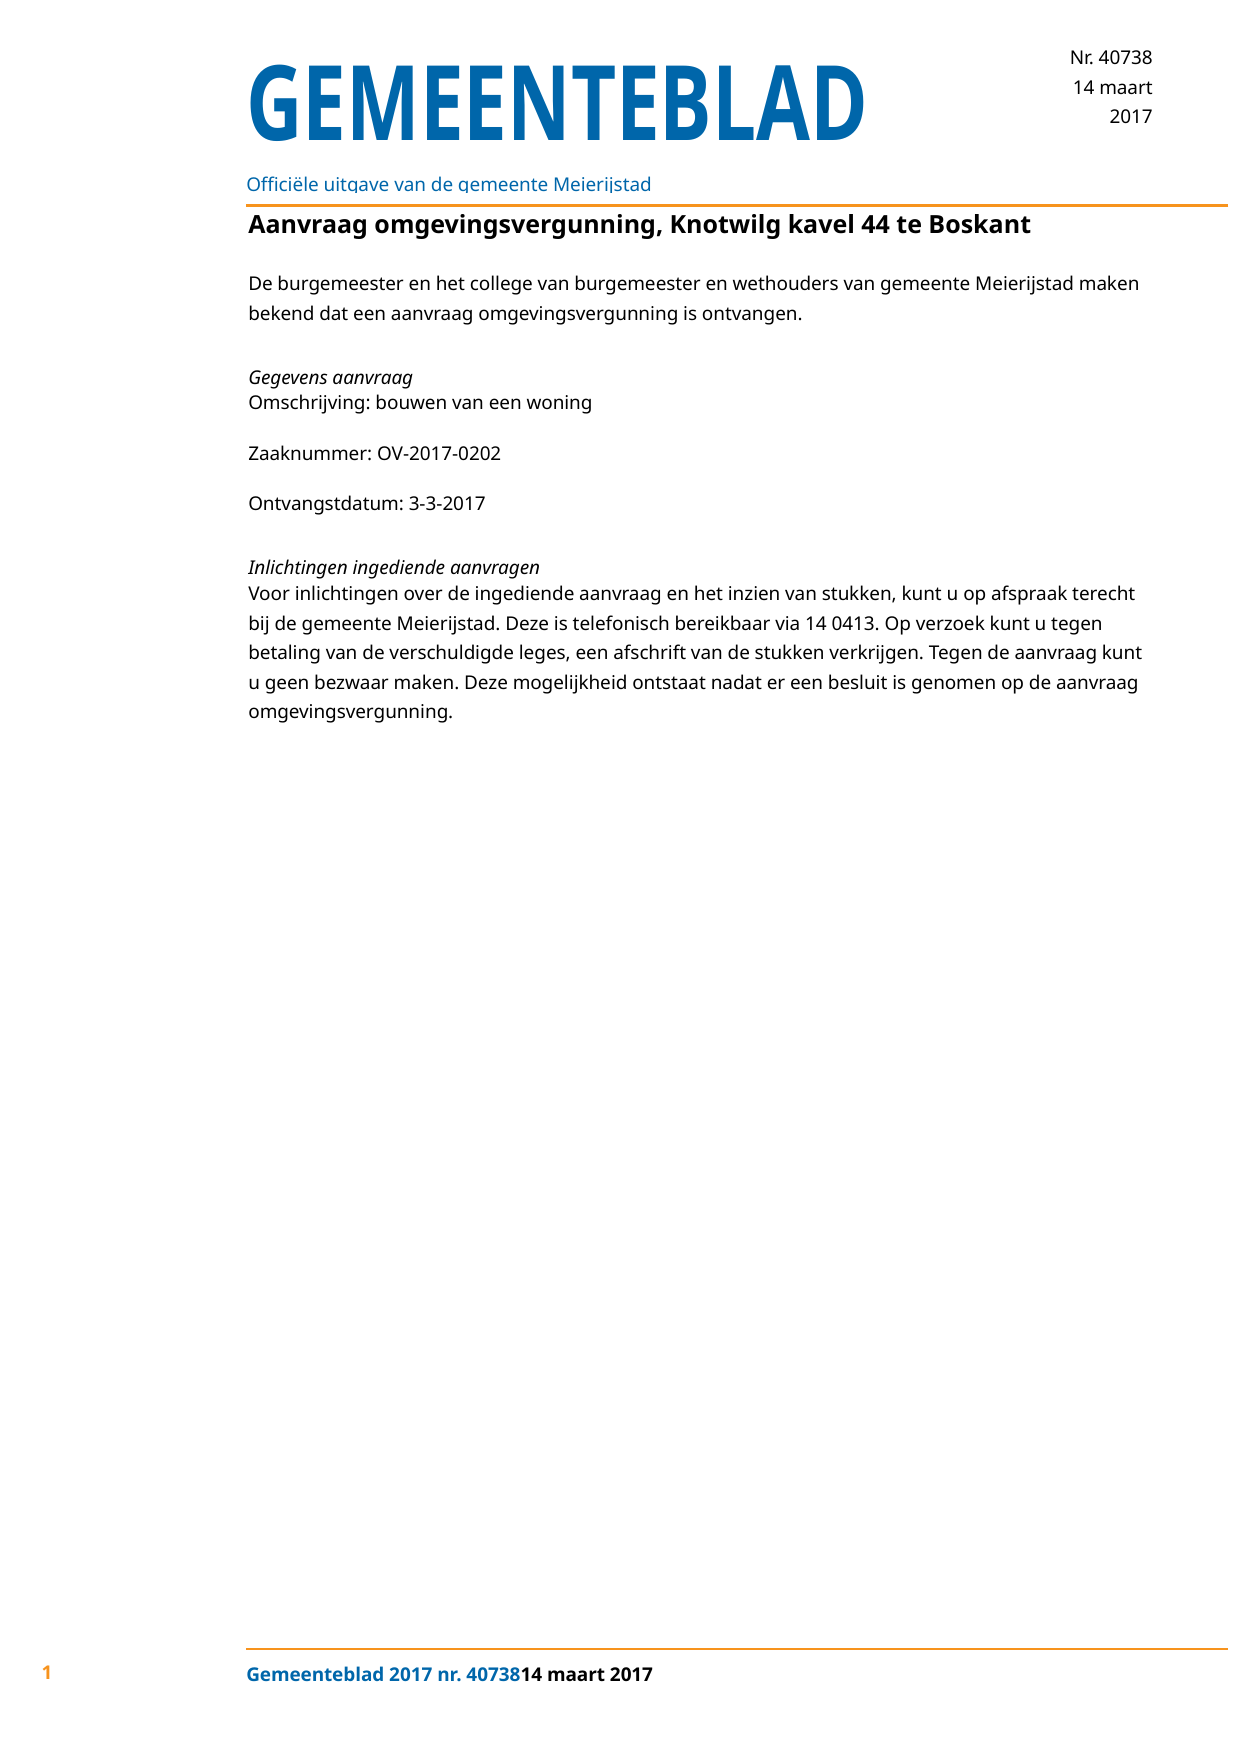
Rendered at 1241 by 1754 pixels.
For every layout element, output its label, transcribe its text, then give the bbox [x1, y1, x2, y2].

text Zaaknummer: OV-2017-0202 [248, 440, 1152, 466]
text Omschrijving: bouwen van een woning [248, 389, 1152, 415]
text De burgemeester en het college van burgemeester en wethouders van gemeente Meierijstad maken bekend dat een aanvraag omgevingsvergunning is ontvangen. [248, 270, 1152, 326]
text Inlichtingen ingediende aanvragen [248, 554, 1152, 580]
text Ontvangstdatum: 3-3-2017 [248, 490, 1152, 516]
text Gegevens aanvraag [248, 364, 1152, 389]
text Voor inlichtingen over de ingediende aanvraag en het inzien van stukken, kunt u op afspraak terecht bij de gemeente Meierijstad. Deze is telefonisch bereikbaar via 14 0413. Op verzoek kunt u tegen betaling van de verschuldigde leges, een afschrift van de stukken verkrijgen. Tegen de aanvraag kunt u geen bezwaar maken. Deze mogelijkheid ontstaat nadat er een besluit is genomen op de aanvraag omgevingsvergunning. [248, 580, 1152, 724]
picture [41, 47, 231, 172]
text Aanvraag omgevingsvergunning, Knotwilg kavel 44 te Boskant [248, 207, 1152, 241]
